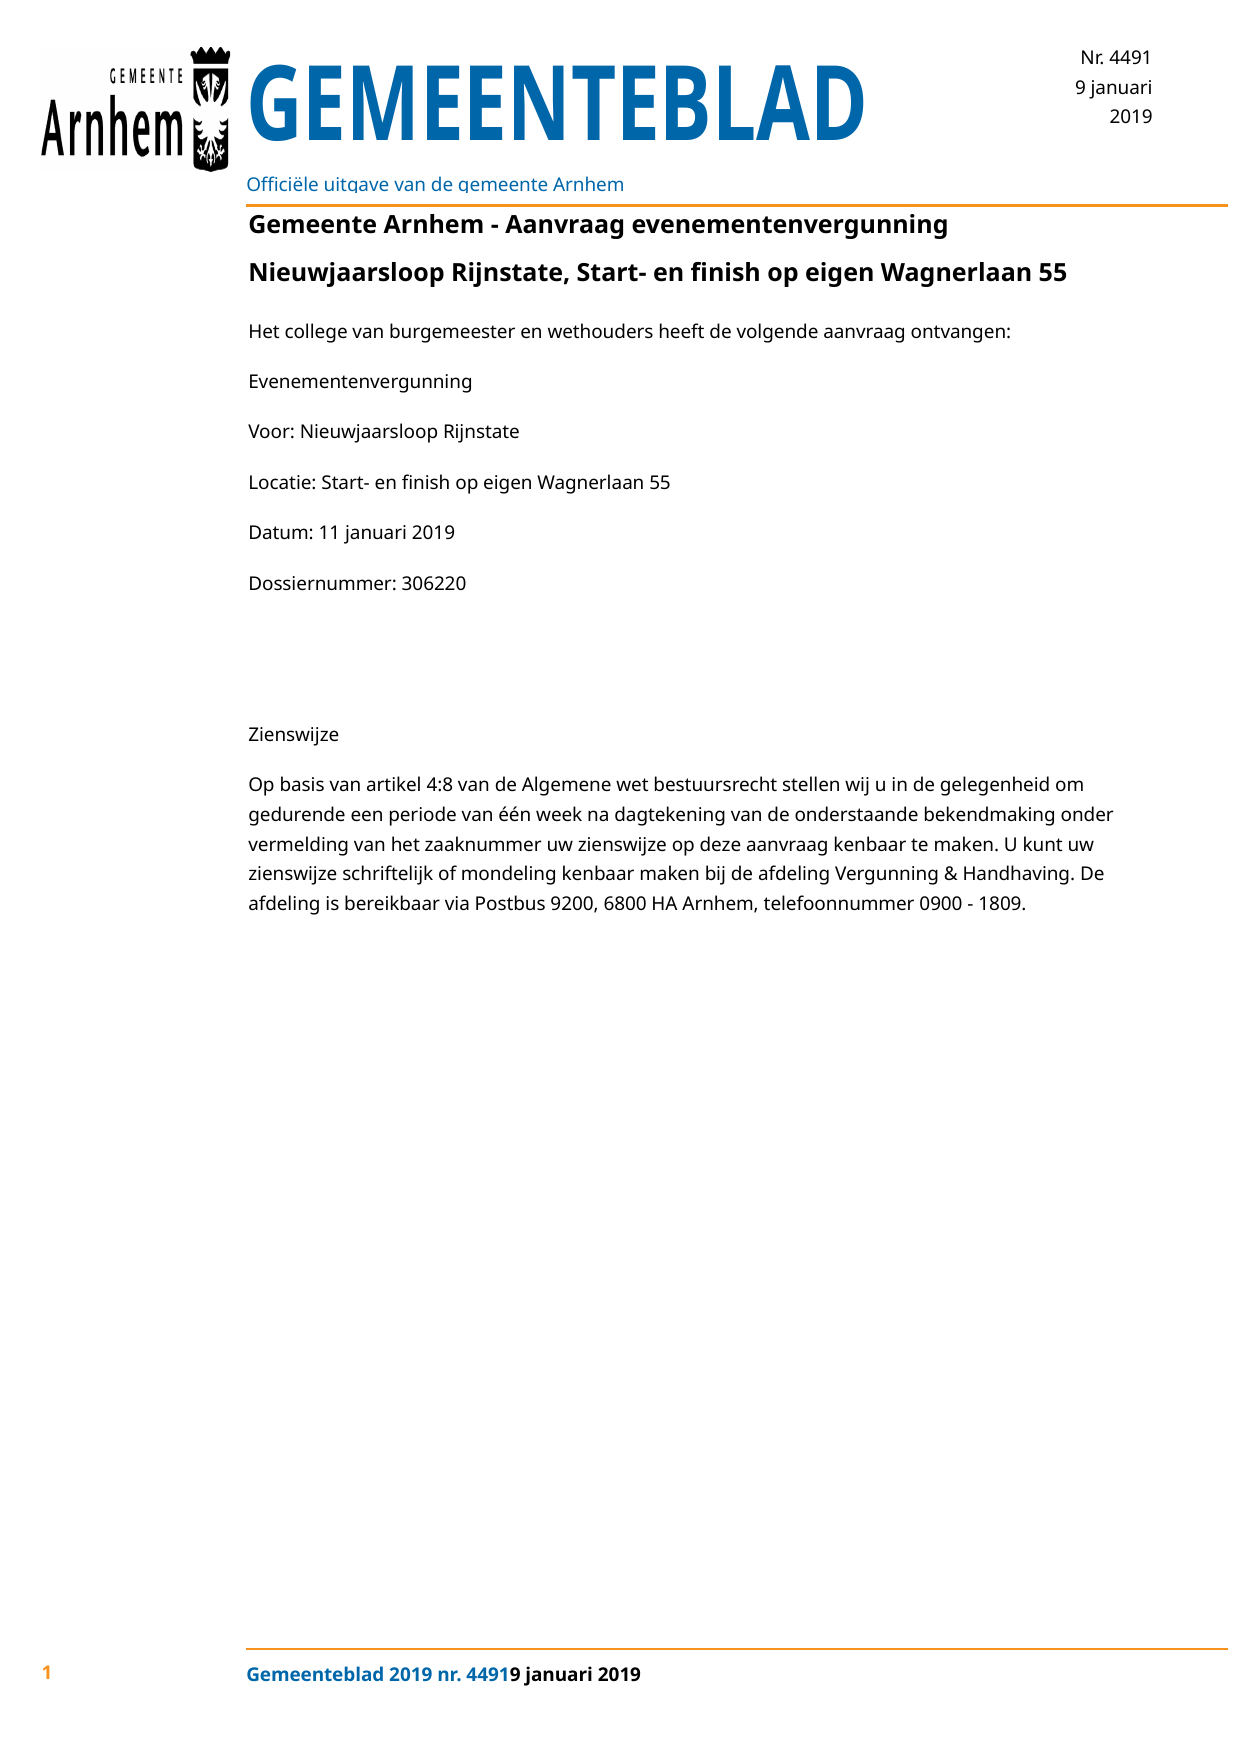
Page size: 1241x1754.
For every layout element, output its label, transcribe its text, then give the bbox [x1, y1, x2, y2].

text Zienswijze [248, 721, 1152, 747]
text Het college van burgemeester en wethouders heeft de volgende aanvraag ontvangen: [248, 318, 1152, 344]
text Op basis van artikel 4:8 van de Algemene wet bestuursrecht stellen wij u in de gelegenheid om gedurende een periode van één week na dagtekening van de onderstaande bekendmaking onder vermelding van het zaaknummer uw zienswijze op deze aanvraag kenbaar te maken. U kunt uw zienswijze schriftelijk of mondeling kenbaar maken bij de afdeling Vergunning & Handhaving. De afdeling is bereikbaar via Postbus 9200, 6800 HA Arnhem, telefoonnummer 0900 - 1809. [248, 772, 1152, 916]
text Dossiernummer: 306220 [248, 570, 1152, 596]
text Datum: 11 januari 2019 [248, 519, 1152, 545]
picture [41, 47, 231, 172]
text Locatie: Start- en finish op eigen Wagnerlaan 55 [248, 469, 1152, 495]
text Evenementenvergunning [248, 368, 1152, 394]
text Voor: Nieuwjaarsloop Rijnstate [248, 419, 1152, 444]
text Gemeente Arnhem - Aanvraag evenementenvergunning Nieuwjaarsloop Rijnstate, Start- en finish op eigen Wagnerlaan 55 [248, 207, 1152, 288]
